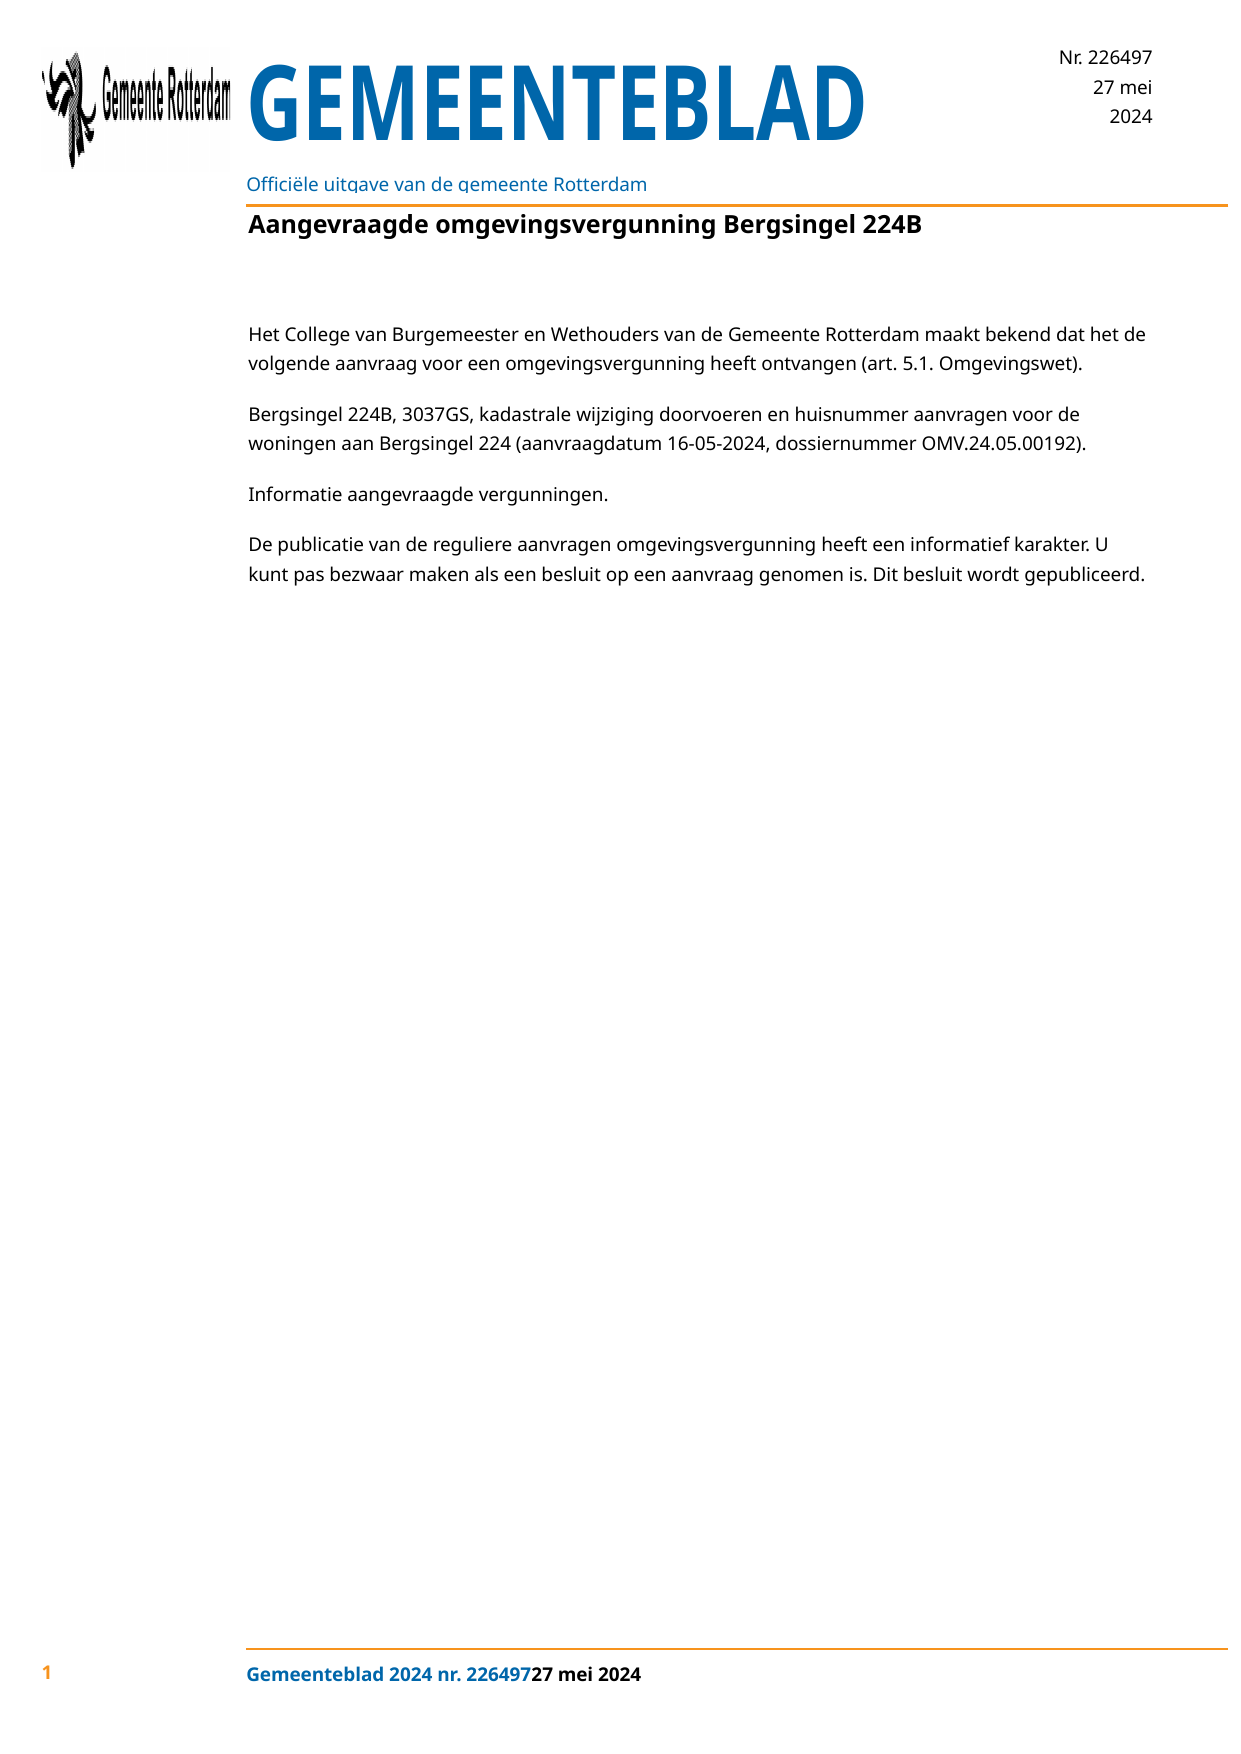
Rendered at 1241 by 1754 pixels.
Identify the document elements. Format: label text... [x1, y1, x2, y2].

text Informatie aangevraagde vergunningen. [248, 481, 1152, 506]
text Het College van Burgemeester en Wethouders van de Gemeente Rotterdam maakt bekend dat het de volgende aanvraag voor een omgevingsvergunning heeft ontvangen (art. 5.1. Omgevingswet). [248, 321, 1152, 376]
picture [41, 47, 231, 172]
text Aangevraagde omgevingsvergunning Bergsingel 224B [248, 207, 1152, 241]
text De publicatie van de reguliere aanvragen omgevingsvergunning heeft een informatief karakter. U kunt pas bezwaar maken als een besluit op een aanvraag genomen is. Dit besluit wordt gepubliceerd. [248, 531, 1152, 586]
text Bergsingel 224B, 3037GS, kadastrale wijziging doorvoeren en huisnummer aanvragen voor de woningen aan Bergsingel 224 (aanvraagdatum 16-05-2024, dossiernummer OMV.24.05.00192). [248, 401, 1152, 456]
